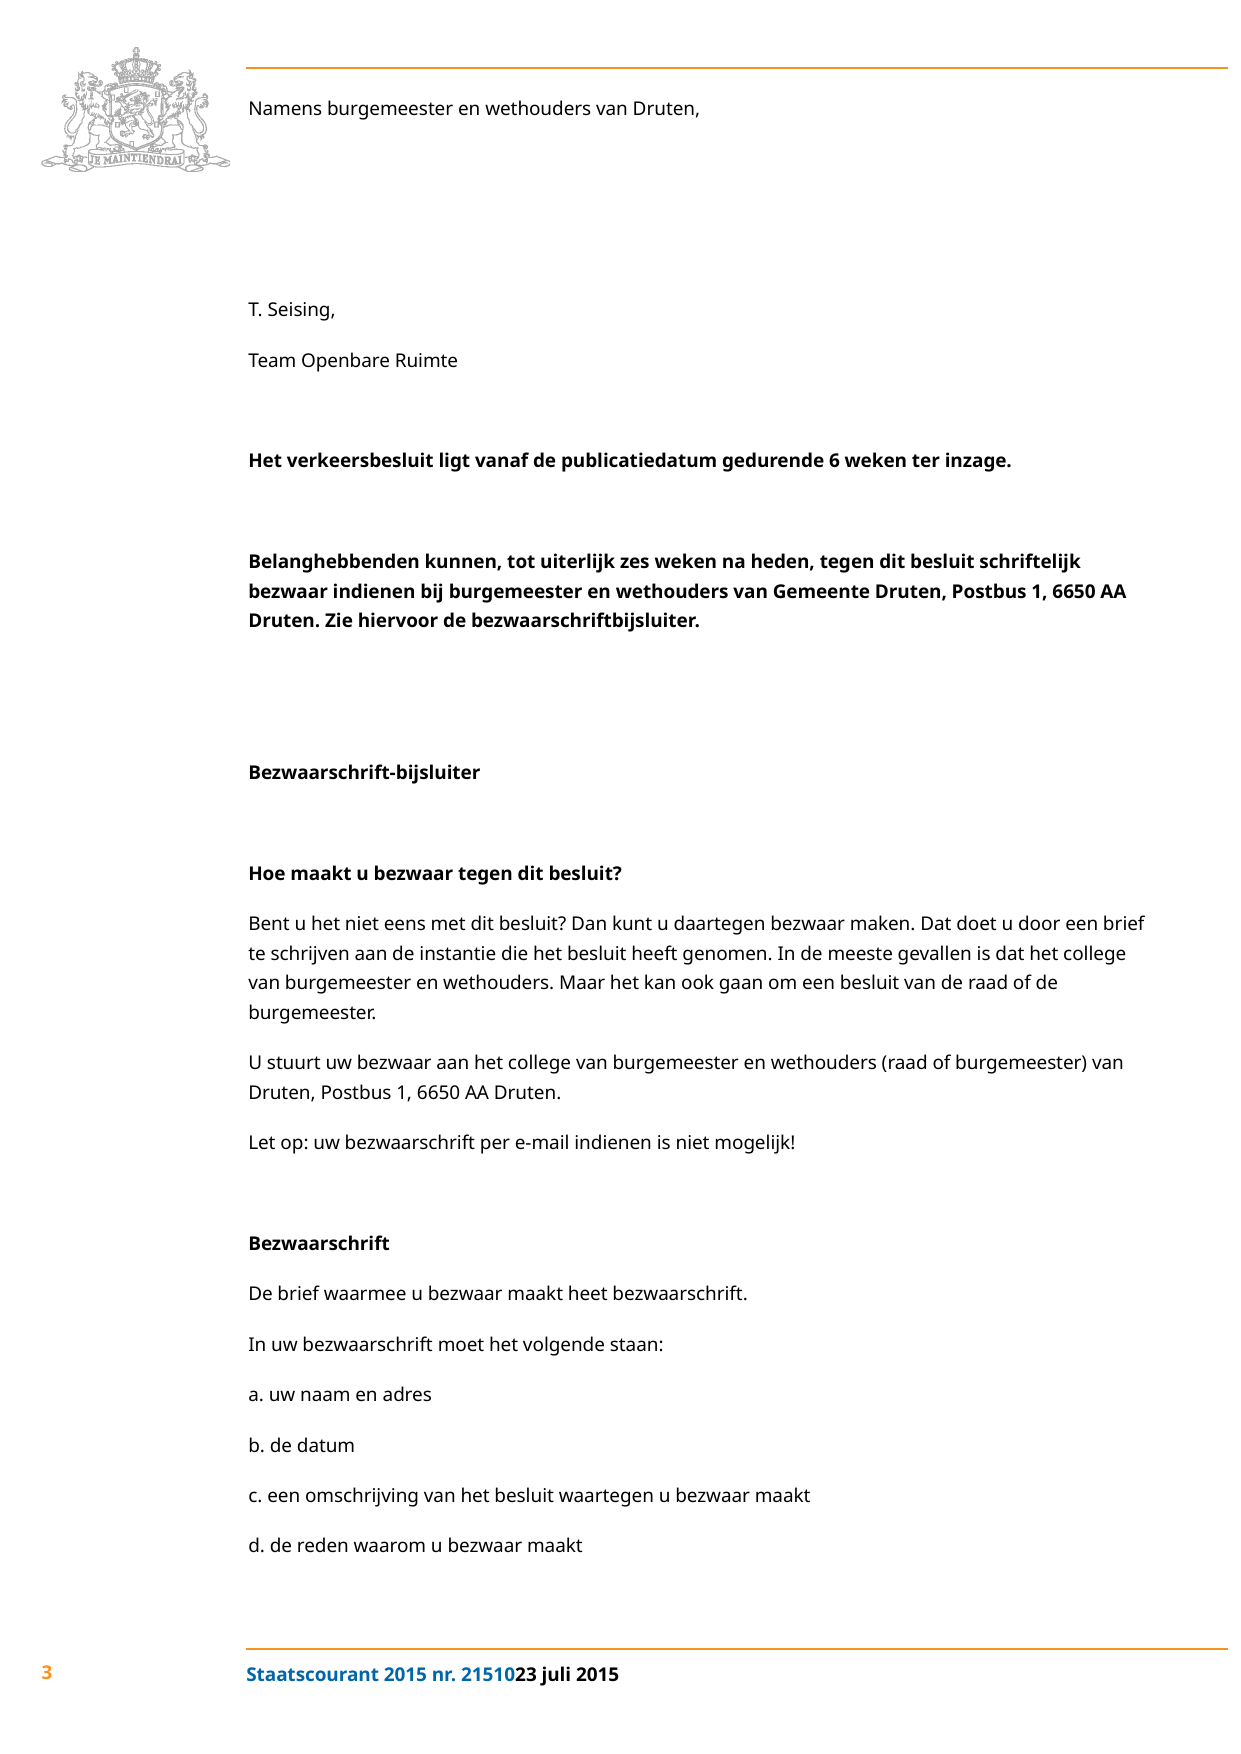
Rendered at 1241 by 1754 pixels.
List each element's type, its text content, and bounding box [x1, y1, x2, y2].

text Let op: uw bezwaarschrift per e-mail indienen is niet mogelijk! [248, 1129, 1152, 1155]
text Bent u het niet eens met dit besluit? Dan kunt u daartegen bezwaar maken. Dat doet u door een brief te schrijven aan de instantie die het besluit heeft genomen. In de meeste gevallen is dat het college van burgemeester en wethouders. Maar het kan ook gaan om een besluit van de raad of de burgemeester. [248, 910, 1152, 1025]
text Bezwaarschrift-bijsluiter [248, 759, 1152, 785]
text Hoe maakt u bezwaar tegen dit besluit? [248, 860, 1152, 886]
text De brief waarmee u bezwaar maakt heet bezwaarschrift. [248, 1281, 1152, 1306]
text U stuurt uw bezwaar aan het college van burgemeester en wethouders (raad of burgemeester) van Druten, Postbus 1, 6650 AA Druten. [248, 1049, 1152, 1105]
text Namens burgemeester en wethouders van Druten, [248, 95, 1152, 121]
text Team Openbare Ruimte [248, 347, 1152, 373]
text T. Seising, [248, 296, 1152, 322]
text In uw bezwaarschrift moet het volgende staan: [248, 1331, 1152, 1357]
text b. de datum [248, 1432, 1152, 1458]
text Bezwaarschrift [248, 1230, 1152, 1256]
text d. de reden waarom u bezwaar maakt [248, 1533, 1152, 1558]
picture [41, 47, 231, 172]
text a. uw naam en adres [248, 1381, 1152, 1407]
text Belanghebbenden kunnen, tot uiterlijk zes weken na heden, tegen dit besluit schriftelijk bezwaar indienen bij burgemeester en wethouders van Gemeente Druten, Postbus 1, 6650 AA Druten. Zie hiervoor de bezwaarschriftbijsluiter. [248, 548, 1152, 633]
text c. een omschrijving van het besluit waartegen u bezwaar maakt [248, 1482, 1152, 1508]
text Het verkeersbesluit ligt vanaf de publicatiedatum gedurende 6 weken ter inzage. [248, 448, 1152, 473]
